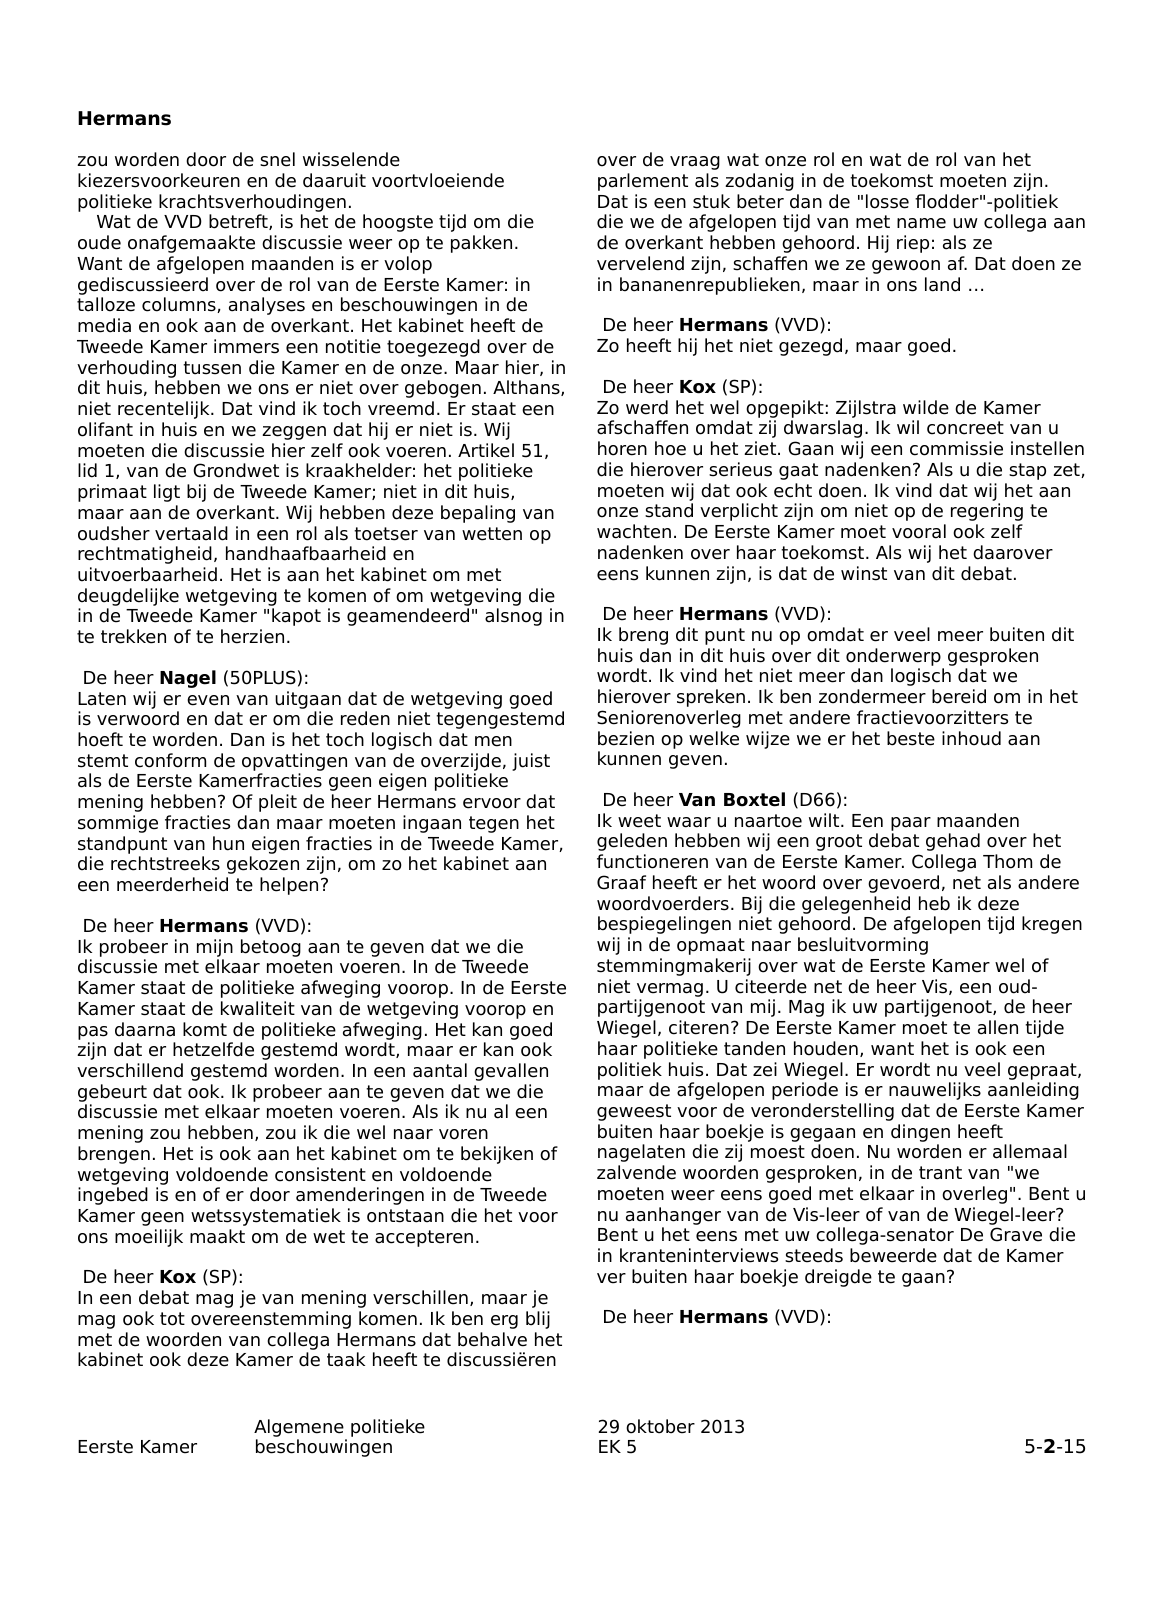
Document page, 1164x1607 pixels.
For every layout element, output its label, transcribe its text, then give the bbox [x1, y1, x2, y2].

text Ik weet waar u naartoe wilt. Een paar maanden geleden hebben wij een groot debat gehad over het functioneren van de Eerste Kamer. Collega Thom de Graaf heeft er het woord over gevoerd, net als andere woordvoerders. Bij die gelegenheid heb ik deze bespiegelingen niet gehoord. De afgelopen tijd kregen wij in de opmaat naar besluitvorming stemmingmakerij over wat de Eerste Kamer wel of niet vermag. U citeerde net de heer Vis, een oud-partijgenoot van mij. Mag ik uw partijgenoot, de heer Wiegel, citeren? De Eerste Kamer moet te allen tijde haar politieke tanden houden, want het is ook een politiek huis. Dat zei Wiegel. Er wordt nu veel gepraat, maar de afgelopen periode is er nauwelijks aanleiding geweest voor de veronderstelling dat de Eerste Kamer buiten haar boekje is gegaan en dingen heeft nagelaten die zij moest doen. Nu worden er allemaal zalvende woorden gesproken, in de trant van "we moeten weer eens goed met elkaar in overleg". Bent u nu aanhanger van de Vis-leer of van de Wiegel-leer? Bent u het eens met uw collega-senator De Grave die in kranteninterviews steeds beweerde dat de Kamer ver buiten haar boekje dreigde te gaan? [596, 811, 1087, 1287]
text over de vraag wat onze rol en wat de rol van het parlement als zodanig in de toekomst moeten zijn. Dat is een stuk beter dan de "losse flodder"-politiek die we de afgelopen tijd van met name uw collega aan de overkant hebben gehoord. Hij riep: als ze vervelend zijn, schaffen we ze gewoon af. Dat doen ze in bananenrepublieken, maar in ons land … [596, 150, 1087, 295]
text De heer Hermans (VVD): [596, 315, 1087, 336]
text Ik probeer in mijn betoog aan te geven dat we die discussie met elkaar moeten voeren. In de Tweede Kamer staat de politieke afweging voorop. In de Eerste Kamer staat de kwaliteit van de wetgeving voorop en pas daarna komt de politieke afweging. Het kan goed zijn dat er hetzelfde gestemd wordt, maar er kan ook verschillend gestemd worden. In een aantal gevallen gebeurt dat ook. Ik probeer aan te geven dat we die discussie met elkaar moeten voeren. Als ik nu al een mening zou hebben, zou ik die wel naar voren brengen. Het is ook aan het kabinet om te bekijken of wetgeving voldoende consistent en voldoende ingebed is en of er door amenderingen in de Tweede Kamer geen wetssystematiek is ontstaan die het voor ons moeilijk maakt om de wet te accepteren. [77, 936, 567, 1247]
text De heer Van Boxtel (D66): [596, 790, 1087, 811]
text zou worden door de snel wisselende kiezersvoorkeuren en de daaruit voortvloeiende politieke krachtsverhoudingen. [77, 150, 567, 212]
text Laten wij er even van uitgaan dat de wetgeving goed is verwoord en dat er om die reden niet tegengestemd hoeft te worden. Dan is het toch logisch dat men stemt conform de opvattingen van de overzijde, juist als de Eerste Kamerfracties geen eigen politieke mening hebben? Of pleit de heer Hermans ervoor dat sommige fracties dan maar moeten ingaan tegen het standpunt van hun eigen fracties in de Tweede Kamer, die rechtstreeks gekozen zijn, om zo het kabinet aan een meerderheid te helpen? [77, 688, 567, 896]
text Wat de VVD betreft, is het de hoogste tijd om die oude onafgemaakte discussie weer op te pakken. Want de afgelopen maanden is er volop gediscussieerd over de rol van de Eerste Kamer: in talloze columns, analyses en beschouwingen in de media en ook aan de overkant. Het kabinet heeft de Tweede Kamer immers een notitie toegezegd over de verhouding tussen die Kamer en de onze. Maar hier, in dit huis, hebben we ons er niet over gebogen. Althans, niet recentelijk. Dat vind ik toch vreemd. Er staat een olifant in huis en we zeggen dat hij er niet is. Wij moeten die discussie hier zelf ook voeren. Artikel 51, lid 1, van de Grondwet is kraakhelder: het politieke primaat ligt bij de Tweede Kamer; niet in dit huis, maar aan de overkant. Wij hebben deze bepaling van oudsher vertaald in een rol als toetser van wetten op rechtmatigheid, handhaafbaarheid en uitvoerbaarheid. Het is aan het kabinet om met deugdelijke wetgeving te komen of om wetgeving die in de Tweede Kamer "kapot is geamendeerd" alsnog in te trekken of te herzien. [77, 212, 567, 648]
text De heer Hermans (VVD): [77, 916, 567, 936]
text De heer Hermans (VVD): [596, 604, 1087, 625]
text De heer Kox (SP): [77, 1267, 567, 1288]
text Zo heeft hij het niet gezegd, maar goed. [596, 336, 1087, 357]
text De heer Nagel (50PLUS): [77, 668, 567, 688]
text Zo werd het wel opgepikt: Zijlstra wilde de Kamer afschaffen omdat zij dwarslag. Ik wil concreet van u horen hoe u het ziet. Gaan wij een commissie instellen die hierover serieus gaat nadenken? Als u die stap zet, moeten wij dat ook echt doen. Ik vind dat wij het aan onze stand verplicht zijn om niet op de regering te wachten. De Eerste Kamer moet vooral ook zelf nadenken over haar toekomst. Als wij het daarover eens kunnen zijn, is dat de winst van dit debat. [596, 397, 1087, 584]
text In een debat mag je van mening verschillen, maar je mag ook tot overeenstemming komen. Ik ben erg blij met de woorden van collega Hermans dat behalve het kabinet ook deze Kamer de taak heeft te discussiëren [77, 1288, 567, 1371]
text Ik breng dit punt nu op omdat er veel meer buiten dit huis dan in dit huis over dit onderwerp gesproken wordt. Ik vind het niet meer dan logisch dat we hierover spreken. Ik ben zondermeer bereid om in het Seniorenoverleg met andere fractievoorzitters te bezien op welke wijze we er het beste inhoud aan kunnen geven. [596, 625, 1087, 770]
text De heer Kox (SP): [596, 377, 1087, 397]
text De heer Hermans (VVD): [596, 1307, 1087, 1328]
